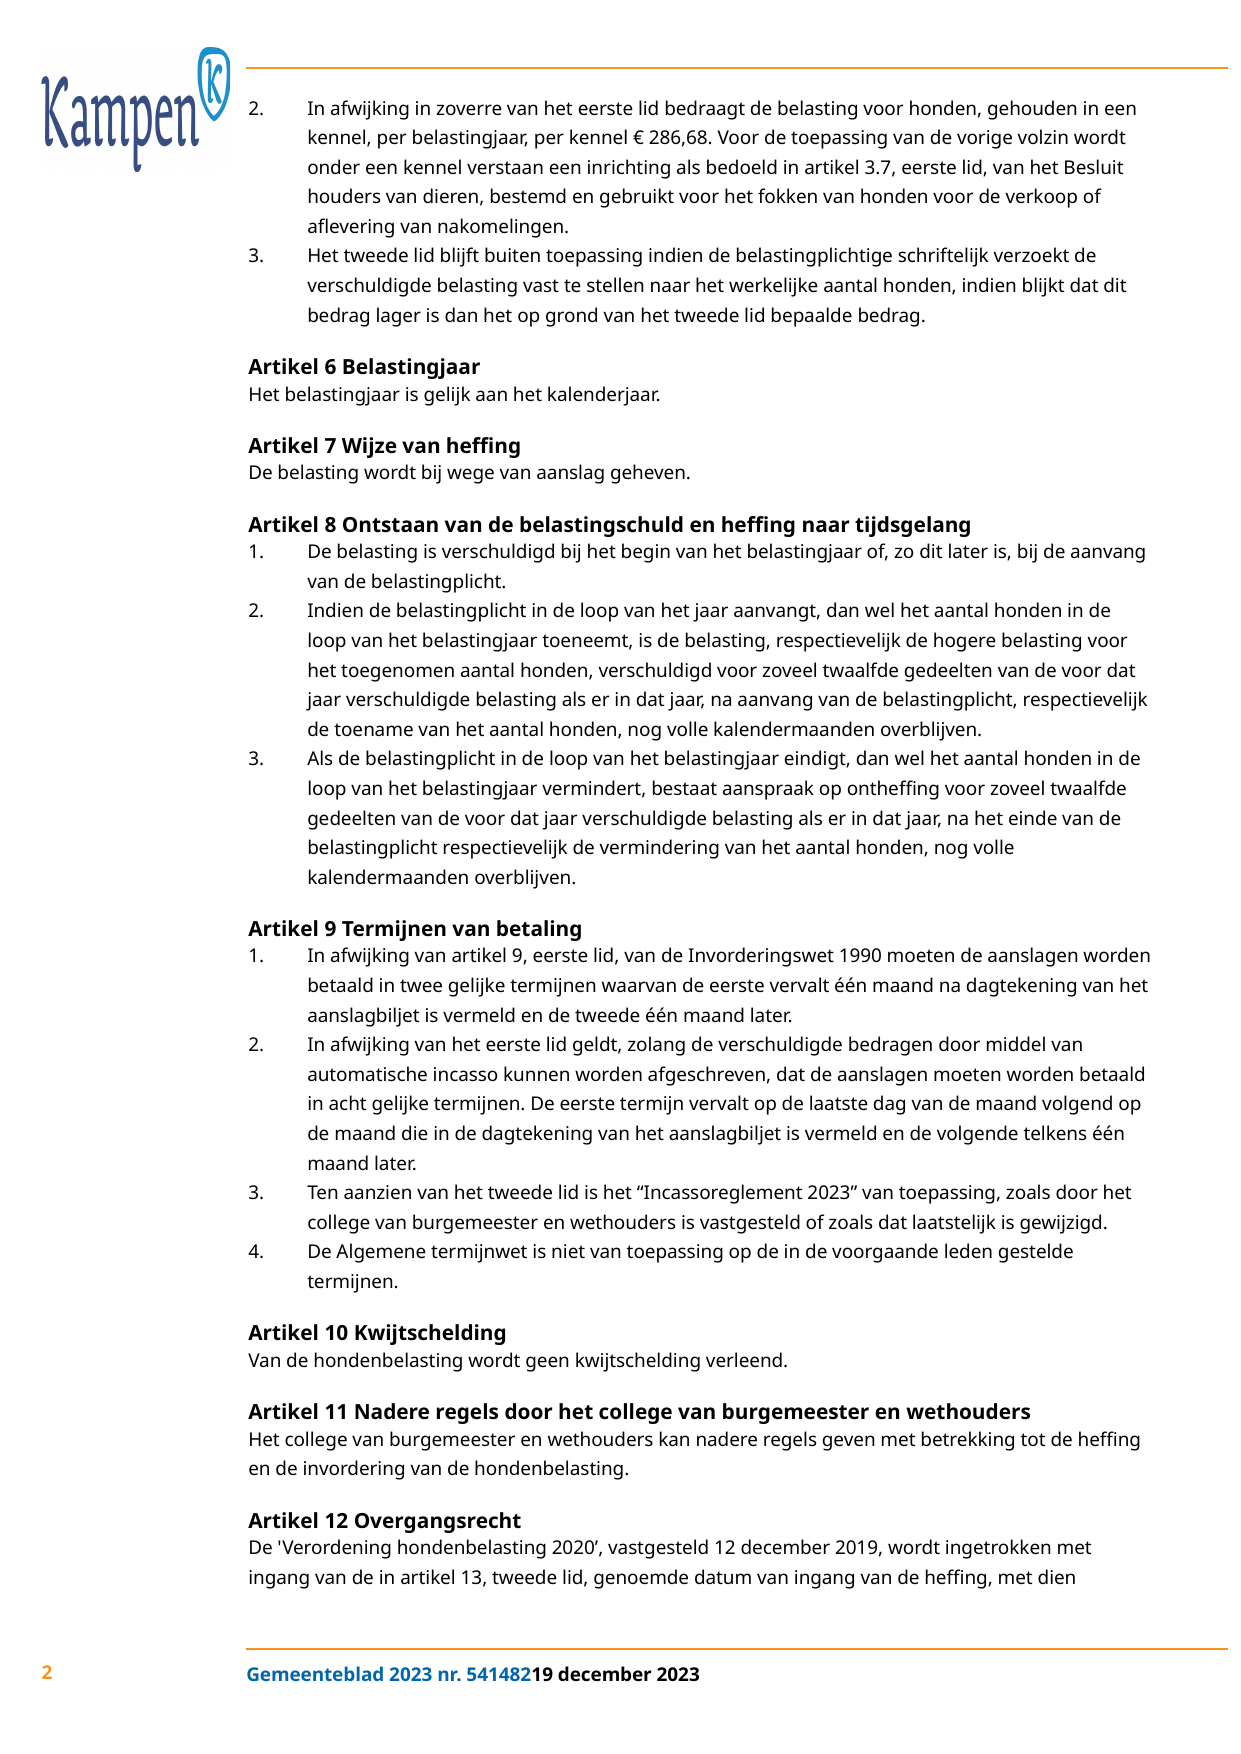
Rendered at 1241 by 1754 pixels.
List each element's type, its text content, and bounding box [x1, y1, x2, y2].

text Artikel 6 Belastingjaar [248, 352, 1152, 381]
list Indien de belastingplicht in de loop van het jaar aanvangt, dan wel het aantal honden in de loop van het belastingjaar toeneemt, is de belasting, respectievelijk de hogere belasting voor het toegenomen aantal honden, verschuldigd voor zoveel twaalfde gedeelten van de voor dat jaar verschuldigde belasting als er in dat jaar, na aanvang van de belastingplicht, respectievelijk de toename van het aantal honden, nog volle kalendermaanden overblijven. [248, 598, 1152, 742]
list De belasting is verschuldigd bij het begin van het belastingjaar of, zo dit later is, bij de aanvang van de belastingplicht. [248, 538, 1152, 594]
text Artikel 11 Nadere regels door het college van burgemeester en wethouders [248, 1397, 1152, 1426]
list In afwijking van het eerste lid geldt, zolang de verschuldigde bedragen door middel van automatische incasso kunnen worden afgeschreven, dat de aanslagen moeten worden betaald in acht gelijke termijnen. De eerste termijn vervalt op de laatste dag van de maand volgend op de maand die in de dagtekening van het aanslagbiljet is vermeld en de volgende telkens één maand later. [248, 1031, 1152, 1176]
list Ten aanzien van het tweede lid is het “Incassoreglement 2023” van toepassing, zoals door het college van burgemeester en wethouders is vastgesteld of zoals dat laatstelijk is gewijzigd. [248, 1179, 1152, 1235]
text Artikel 10 Kwijtschelding [248, 1318, 1152, 1347]
text Het belastingjaar is gelijk aan het kalenderjaar. [248, 381, 1152, 406]
list In afwijking van artikel 9, eerste lid, van de Invorderingswet 1990 moeten de aanslagen worden betaald in twee gelijke termijnen waarvan de eerste vervalt één maand na dagtekening van het aanslagbiljet is vermeld en de tweede één maand later. [248, 943, 1152, 1028]
text De 'Verordening hondenbelasting 2020’, vastgesteld 12 december 2019, wordt ingetrokken met ingang van de in artikel 13, tweede lid, genoemde datum van ingang van de heffing, met dien [248, 1534, 1152, 1589]
list Als de belastingplicht in de loop van het belastingjaar eindigt, dan wel het aantal honden in de loop van het belastingjaar vermindert, bestaat aanspraak op ontheffing voor zoveel twaalfde gedeelten van de voor dat jaar verschuldigde belasting als er in dat jaar, na het einde van de belastingplicht respectievelijk de vermindering van het aantal honden, nog volle kalendermaanden overblijven. [248, 746, 1152, 889]
picture [41, 47, 231, 172]
text Artikel 9 Termijnen van betaling [248, 914, 1152, 943]
text Artikel 12 Overgangsrecht [248, 1506, 1152, 1534]
text Artikel 8 Ontstaan van de belastingschuld en heffing naar tijdsgelang [248, 510, 1152, 538]
text De belasting wordt bij wege van aanslag geheven. [248, 459, 1152, 485]
list Het tweede lid blijft buiten toepassing indien de belastingplichtige schriftelijk verzoekt de verschuldigde belasting vast te stellen naar het werkelijke aantal honden, indien blijkt dat dit bedrag lager is dan het op grond van het tweede lid bepaalde bedrag. [248, 243, 1152, 328]
list In afwijking in zoverre van het eerste lid bedraagt de belasting voor honden, gehouden in een kennel, per belastingjaar, per kennel € 286,68. Voor de toepassing van de vorige volzin wordt onder een kennel verstaan een inrichting als bedoeld in artikel 3.7, eerste lid, van het Besluit houders van dieren, bestemd en gebruikt voor het fokken van honden voor de verkoop of aflevering van nakomelingen. [248, 95, 1152, 239]
list De Algemene termijnwet is niet van toepassing op de in de voorgaande leden gestelde termijnen. [248, 1238, 1152, 1294]
text Artikel 7 Wijze van heffing [248, 431, 1152, 459]
text Van de hondenbelasting wordt geen kwijtschelding verleend. [248, 1347, 1152, 1373]
text Het college van burgemeester en wethouders kan nadere regels geven met betrekking tot de heffing en de invordering van de hondenbelasting. [248, 1426, 1152, 1481]
